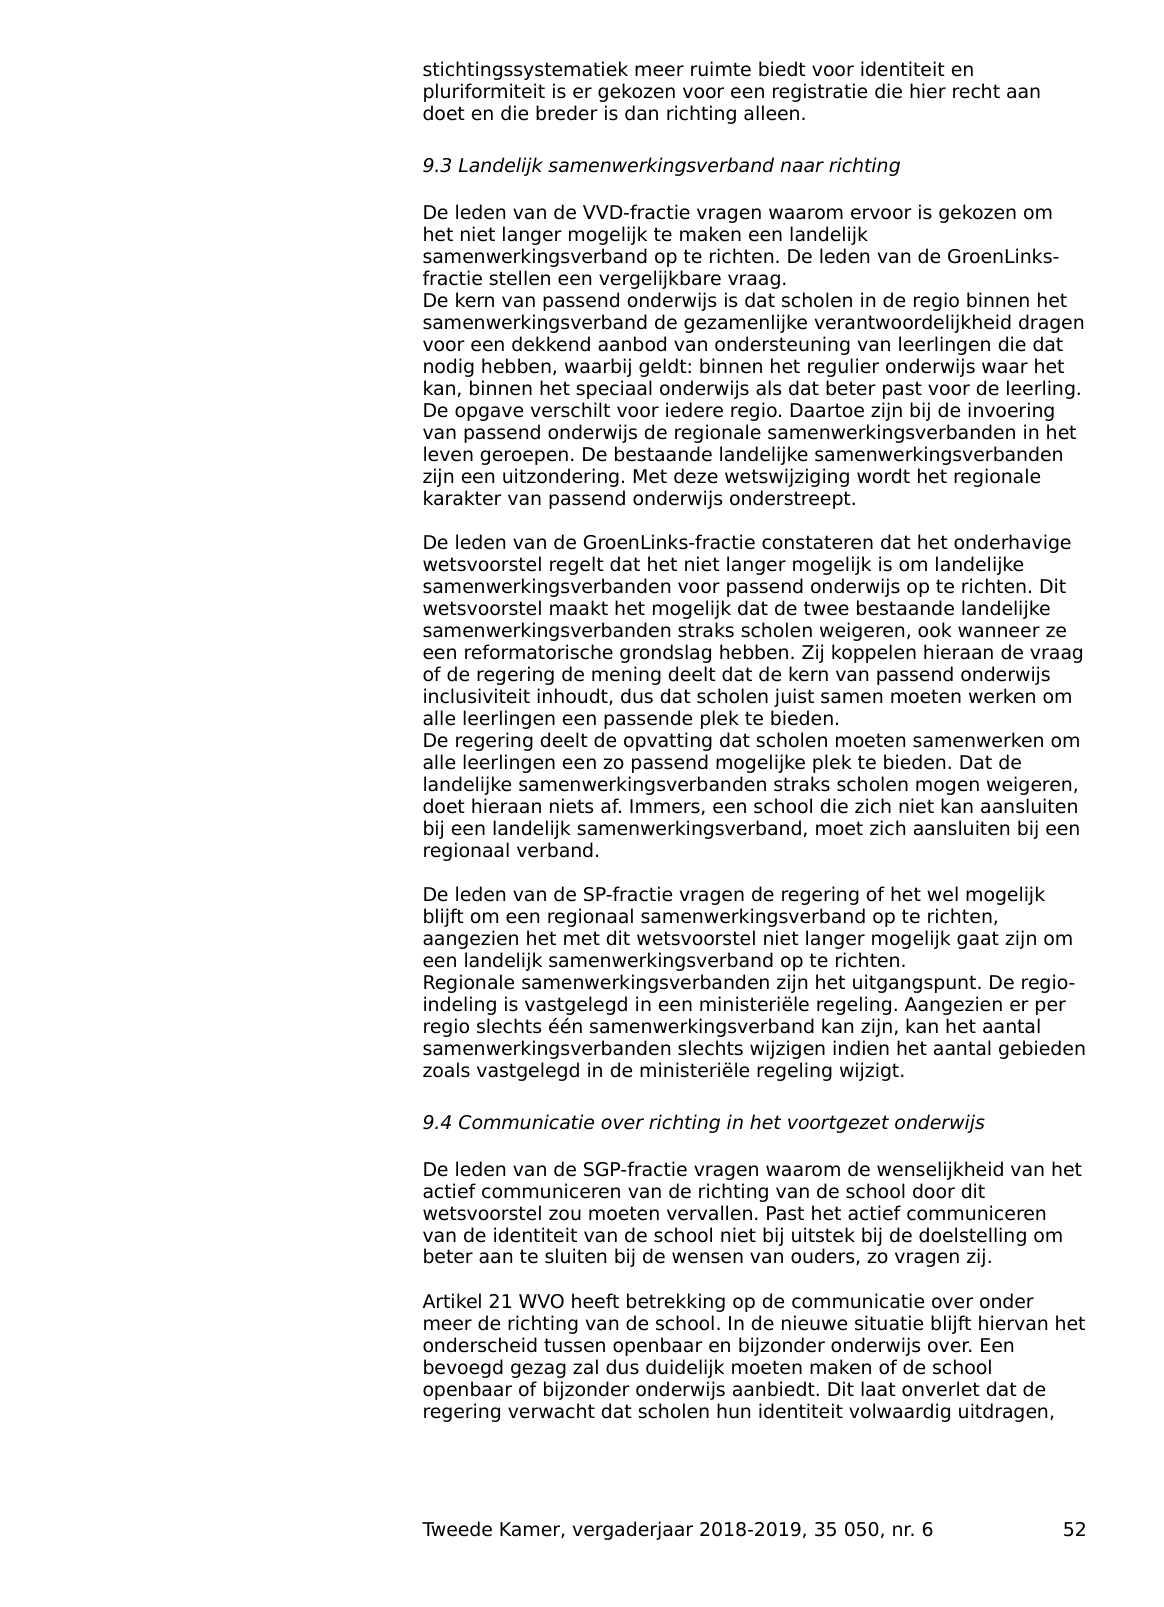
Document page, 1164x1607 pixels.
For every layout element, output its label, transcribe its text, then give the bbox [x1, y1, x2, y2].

text De leden van de SGP-fractie vragen waarom de wenselijkheid van het actief communiceren van de richting van de school door dit wetsvoorstel zou moeten vervallen. Past het actief communiceren van de identiteit van de school niet bij uitstek bij de doelstelling om beter aan te sluiten bij de wensen van ouders, zo vragen zij. [422, 1158, 1087, 1268]
subtitle 9.3 Landelijk samenwerkingsverband naar richting [422, 155, 1087, 177]
text De leden van de VVD-fractie vragen waarom ervoor is gekozen om het niet langer mogelijk te maken een landelijk samenwerkingsverband op te richten. De leden van de GroenLinks-fractie stellen een vergelijkbare vraag. [422, 202, 1087, 290]
text stichtingssystematiek meer ruimte biedt voor identiteit en pluriformiteit is er gekozen voor een registratie die hier recht aan doet en die breder is dan richting alleen. [422, 59, 1087, 125]
subtitle 9.4 Communicatie over richting in het voortgezet onderwijs [422, 1112, 1087, 1133]
text De kern van passend onderwijs is dat scholen in de regio binnen het samenwerkingsverband de gezamenlijke verantwoordelijkheid dragen voor een dekkend aanbod van ondersteuning van leerlingen die dat nodig hebben, waarbij geldt: binnen het regulier onderwijs waar het kan, binnen het speciaal onderwijs als dat beter past voor de leerling. De opgave verschilt voor iedere regio. Daartoe zijn bij de invoering van passend onderwijs de regionale samenwerkingsverbanden in het leven geroepen. De bestaande landelijke samenwerkingsverbanden zijn een uitzondering. Met deze wetswijziging wordt het regionale karakter van passend onderwijs onderstreept. [422, 290, 1087, 510]
text Artikel 21 WVO heeft betrekking op de communicatie over onder meer de richting van de school. In de nieuwe situatie blijft hiervan het onderscheid tussen openbaar en bijzonder onderwijs over. Een bevoegd gezag zal dus duidelijk moeten maken of de school openbaar of bijzonder onderwijs aanbiedt. Dit laat onverlet dat de regering verwacht dat scholen hun identiteit volwaardig uitdragen, [422, 1291, 1087, 1422]
text De leden van de SP-fractie vragen de regering of het wel mogelijk blijft om een regionaal samenwerkingsverband op te richten, aangezien het met dit wetsvoorstel niet langer mogelijk gaat zijn om een landelijk samenwerkingsverband op te richten. [422, 884, 1087, 972]
text Regionale samenwerkingsverbanden zijn het uitgangspunt. De regio-indeling is vastgelegd in een ministeriële regeling. Aangezien er per regio slechts één samenwerkingsverband kan zijn, kan het aantal samenwerkingsverbanden slechts wijzigen indien het aantal gebieden zoals vastgelegd in de ministeriële regeling wijzigt. [422, 972, 1087, 1082]
text De leden van de GroenLinks-fractie constateren dat het onderhavige wetsvoorstel regelt dat het niet langer mogelijk is om landelijke samenwerkingsverbanden voor passend onderwijs op te richten. Dit wetsvoorstel maakt het mogelijk dat de twee bestaande landelijke samenwerkingsverbanden straks scholen weigeren, ook wanneer ze een reformatorische grondslag hebben. Zij koppelen hieraan de vraag of de regering de mening deelt dat de kern van passend onderwijs inclusiviteit inhoudt, dus dat scholen juist samen moeten werken om alle leerlingen een passende plek te bieden. [422, 532, 1087, 730]
text De regering deelt de opvatting dat scholen moeten samenwerken om alle leerlingen een zo passend mogelijke plek te bieden. Dat de landelijke samenwerkingsverbanden straks scholen mogen weigeren, doet hieraan niets af. Immers, een school die zich niet kan aansluiten bij een landelijk samenwerkingsverband, moet zich aansluiten bij een regionaal verband. [422, 730, 1087, 862]
